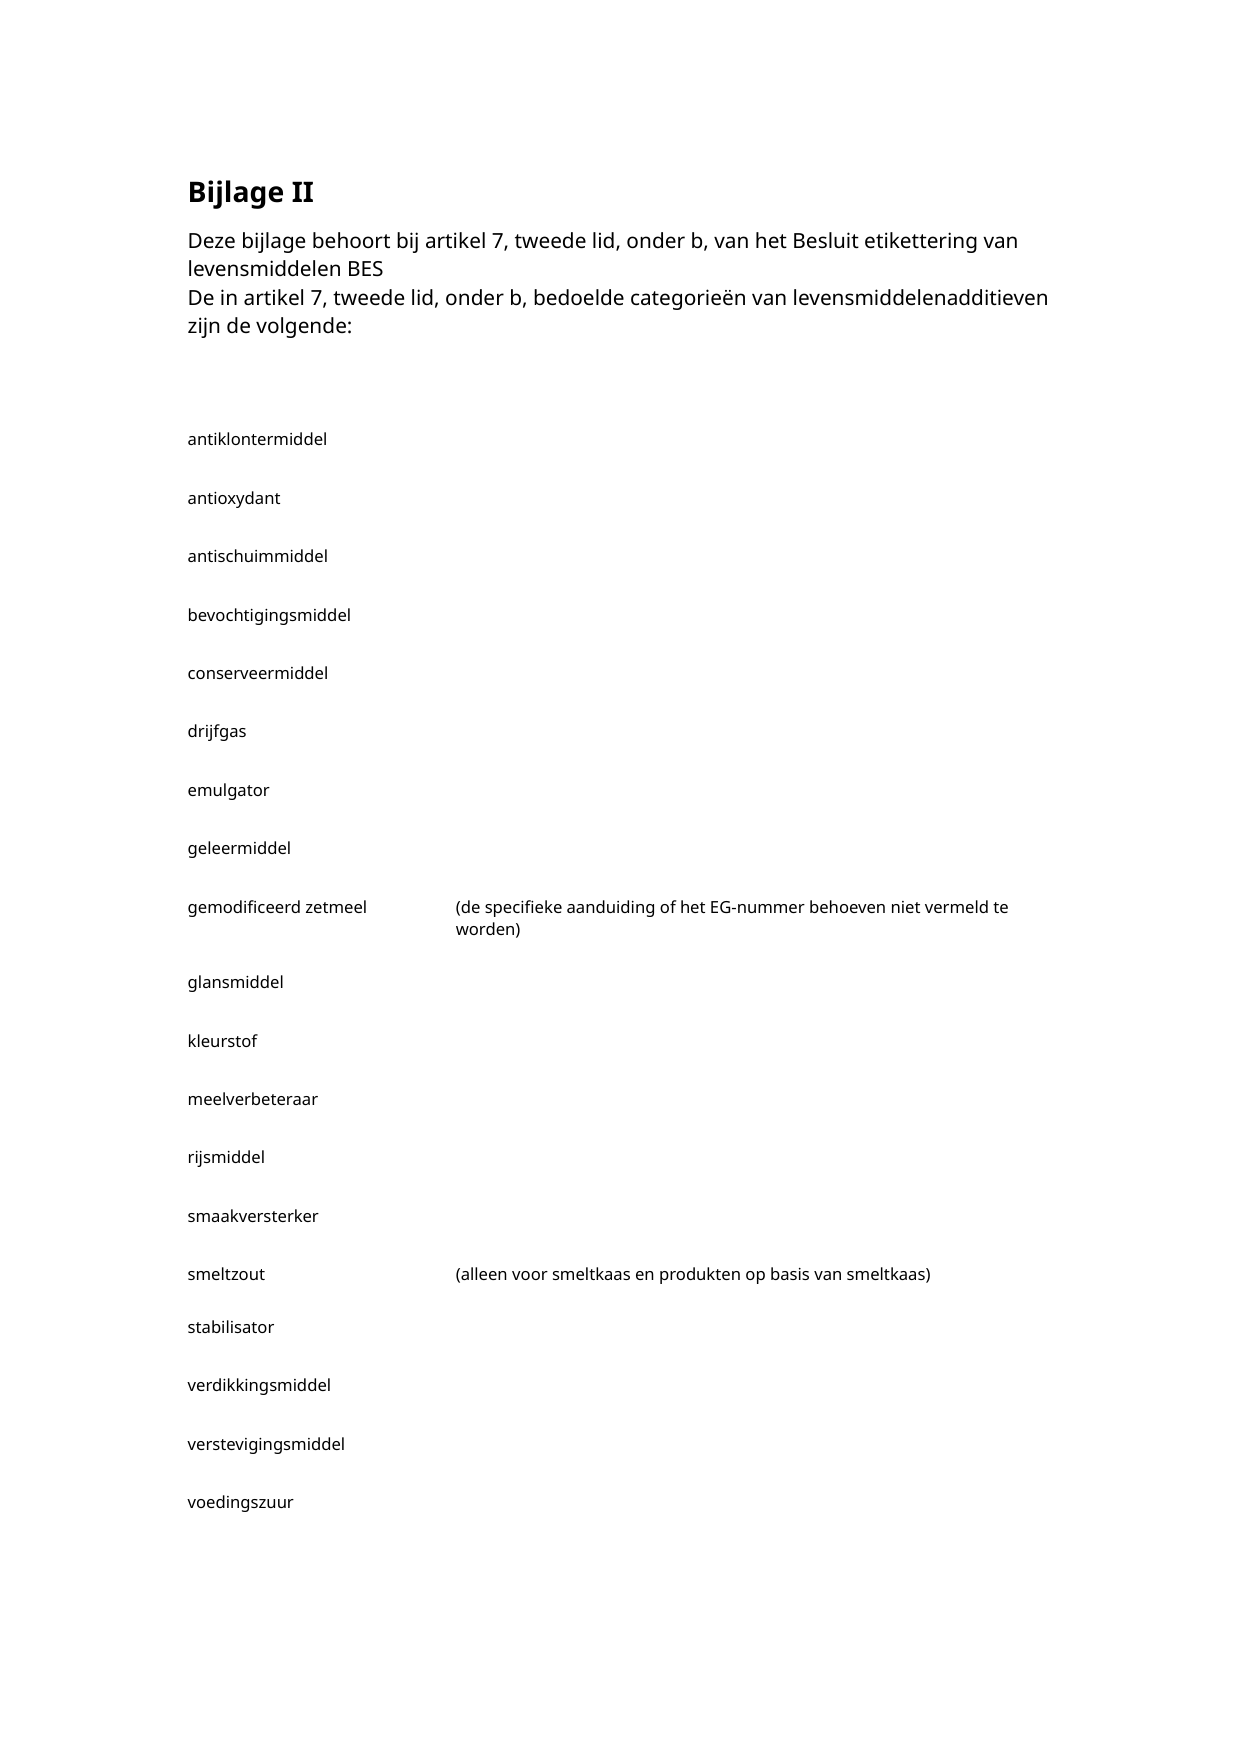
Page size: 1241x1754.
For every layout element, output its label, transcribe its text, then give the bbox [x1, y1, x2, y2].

table_cell antischuimmiddel [188, 545, 456, 603]
table_cell [456, 662, 1053, 720]
table_cell verdikkingsmiddel [188, 1374, 456, 1432]
table_cell verstevigingsmiddel [188, 1433, 456, 1491]
table_cell drijfgas [188, 720, 456, 778]
table_cell [456, 971, 1053, 1029]
table_cell [456, 1205, 1053, 1263]
table_cell gemodificeerd zetmeel [188, 895, 456, 971]
table_header [456, 428, 1053, 486]
table_cell [456, 1146, 1053, 1204]
table_cell [456, 1088, 1053, 1146]
table_cell [456, 837, 1053, 895]
table_cell conserveermiddel [188, 662, 456, 720]
table_cell smaakversterker [188, 1205, 456, 1263]
table_cell [456, 1029, 1053, 1088]
subtitle Bijlage II [187, 172, 1053, 211]
table_cell geleermiddel [188, 837, 456, 895]
table_cell kleurstof [188, 1029, 456, 1088]
table_cell [456, 1374, 1053, 1432]
table_cell [456, 486, 1053, 545]
table_cell [456, 779, 1053, 837]
table_cell [456, 720, 1053, 778]
table_cell [456, 1491, 1053, 1549]
table_cell [456, 1433, 1053, 1491]
text Deze bijlage behoort bij artikel 7, tweede lid, onder b, van het Besluit etikettering van levensmiddelen BES [187, 226, 1053, 283]
table_cell antioxydant [188, 486, 456, 545]
table_cell bevochtigingsmiddel [188, 603, 456, 662]
table_cell rijsmiddel [188, 1146, 456, 1204]
table_cell (alleen voor smeltkaas en produkten op basis van smeltkaas) [456, 1263, 1053, 1316]
text De in artikel 7, tweede lid, onder b, bedoelde categorieën van levensmiddelenadditieven zijn de volgende: [187, 283, 1053, 340]
table_cell (de specifieke aanduiding of het EG-nummer behoeven niet vermeld te worden) [456, 895, 1053, 971]
table_cell stabilisator [188, 1316, 456, 1374]
table_cell [456, 603, 1053, 662]
table_cell emulgator [188, 779, 456, 837]
table_cell meelverbeteraar [188, 1088, 456, 1146]
table_header antiklontermiddel [188, 428, 456, 486]
table_cell [456, 1316, 1053, 1374]
table_cell [456, 545, 1053, 603]
table_cell glansmiddel [188, 971, 456, 1029]
table_cell voedingszuur [188, 1491, 456, 1549]
table_cell smeltzout [188, 1263, 456, 1316]
